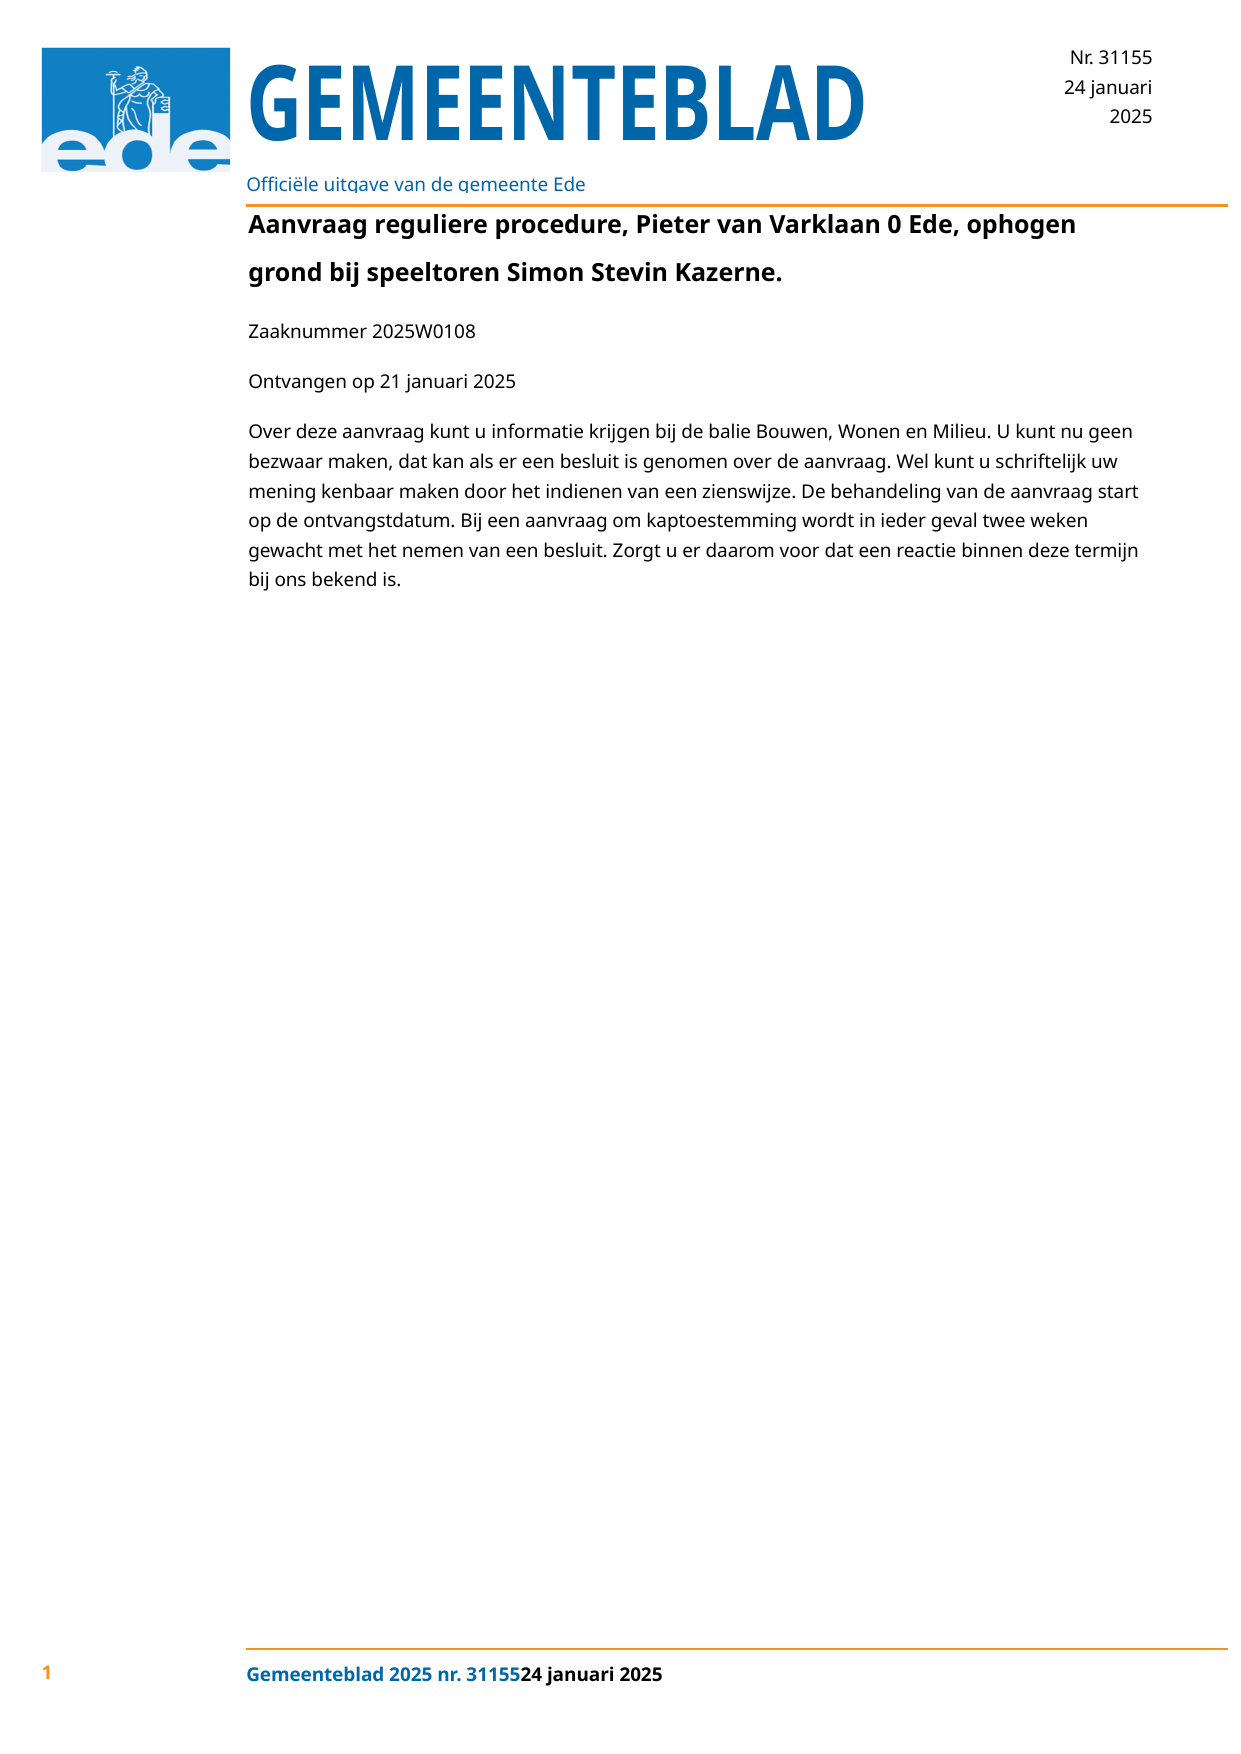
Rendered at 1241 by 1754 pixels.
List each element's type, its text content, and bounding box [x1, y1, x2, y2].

text Ontvangen op 21 januari 2025 [248, 368, 1152, 394]
picture [41, 47, 231, 172]
text Over deze aanvraag kunt u informatie krijgen bij de balie Bouwen, Wonen en Milieu. U kunt nu geen bezwaar maken, dat kan als er een besluit is genomen over de aanvraag. Wel kunt u schriftelijk uw mening kenbaar maken door het indienen van een zienswijze. De behandeling van de aanvraag start op de ontvangstdatum. Bij een aanvraag om kaptoestemming wordt in ieder geval twee weken gewacht met het nemen van een besluit. Zorgt u er daarom voor dat een reactie binnen deze termijn bij ons bekend is. [248, 419, 1152, 592]
text Aanvraag reguliere procedure, Pieter van Varklaan 0 Ede, ophogen grond bij speeltoren Simon Stevin Kazerne. [248, 207, 1152, 288]
text Zaaknummer 2025W0108 [248, 318, 1152, 344]
